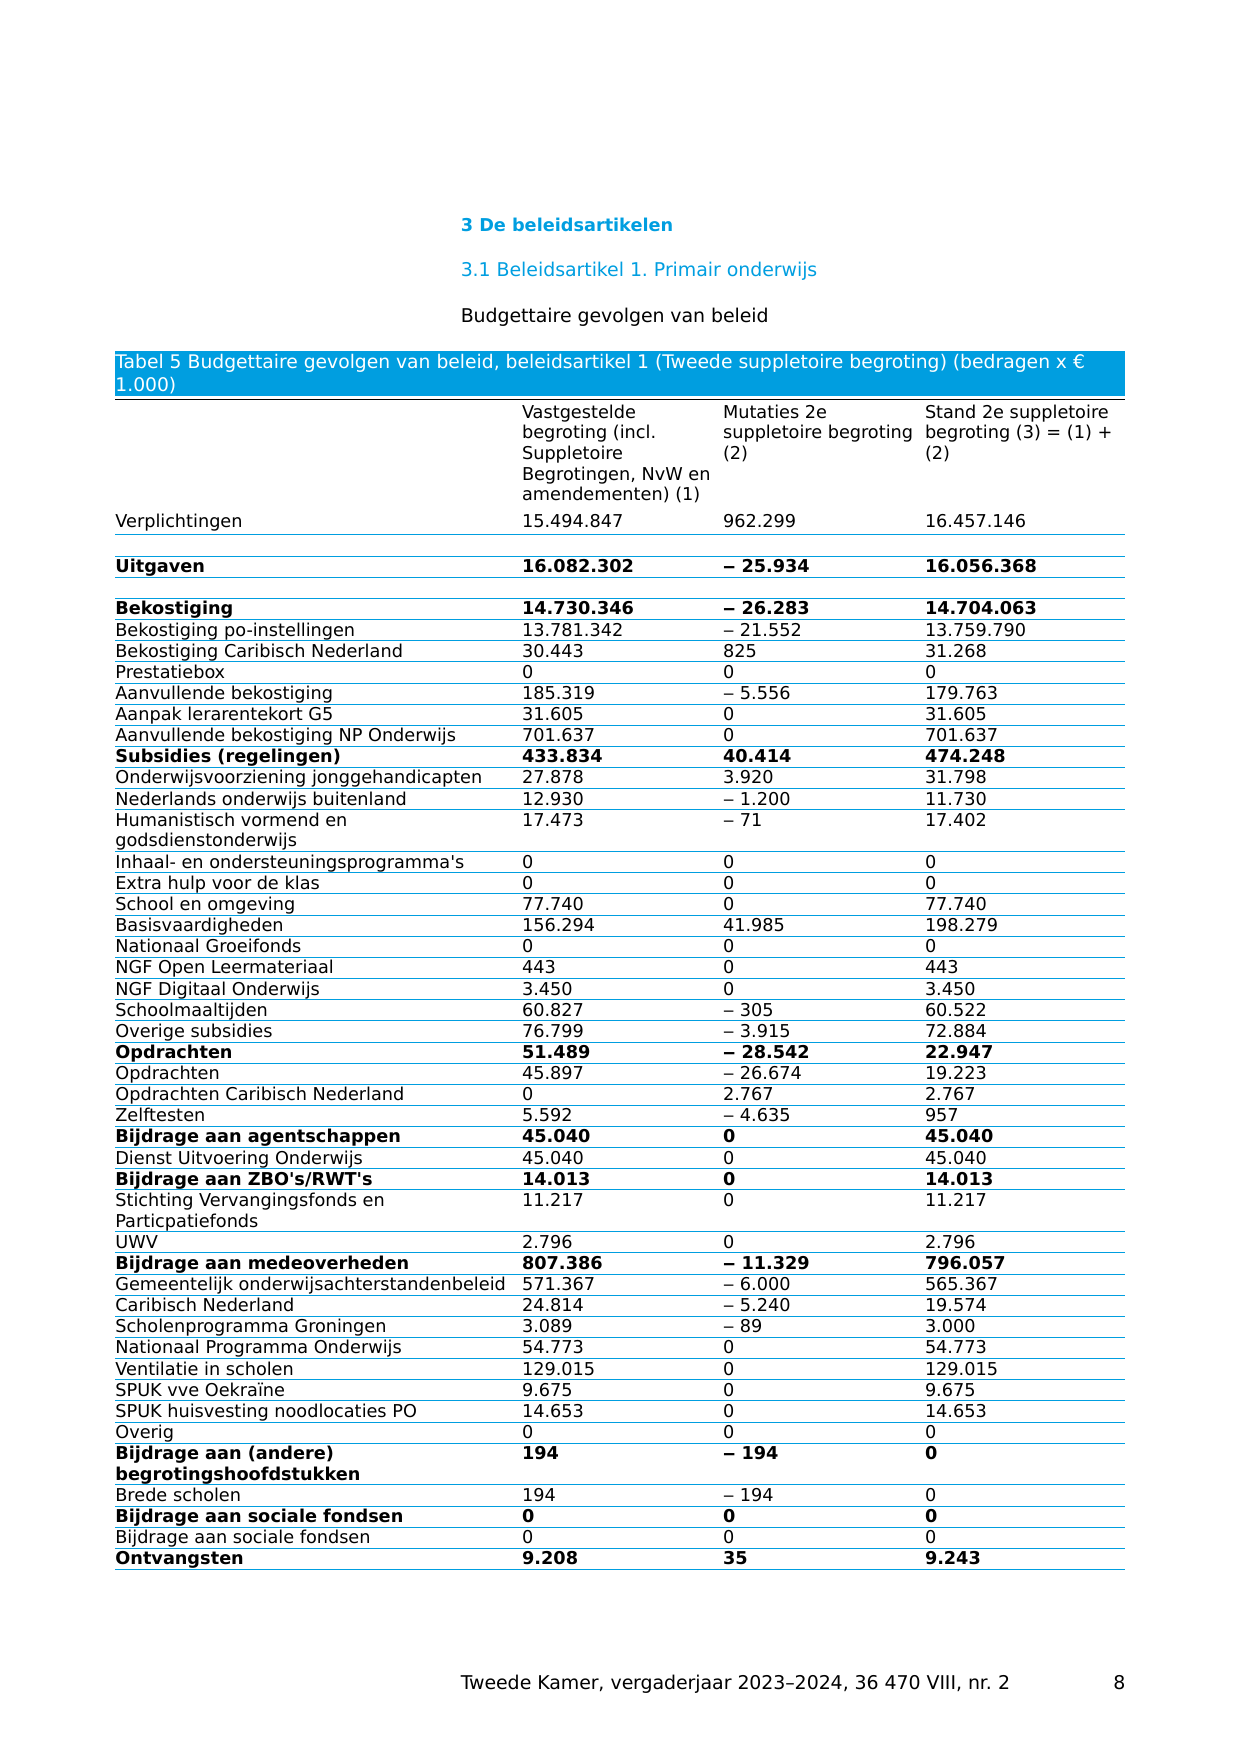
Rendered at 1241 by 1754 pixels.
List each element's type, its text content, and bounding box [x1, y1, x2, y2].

table_cell 0 [922, 1423, 1125, 1443]
table_cell 0 [720, 1359, 922, 1379]
table_cell 0 [922, 937, 1125, 957]
table_cell 0 [720, 1148, 922, 1168]
table_cell 54.773 [519, 1338, 720, 1358]
table_cell 17.473 [519, 810, 720, 851]
table_cell Uitgaven [115, 557, 519, 577]
table_cell 14.653 [519, 1401, 720, 1421]
table_cell 0 [720, 1507, 922, 1527]
table_cell Nationaal Programma Onderwijs [115, 1338, 519, 1358]
table_cell 0 [720, 1190, 922, 1231]
table_cell 45.897 [519, 1064, 720, 1084]
table_cell 0 [922, 662, 1125, 682]
table_cell SPUK vve Oekraïne [115, 1380, 519, 1400]
table_cell 443 [519, 958, 720, 978]
table_cell 9.243 [922, 1549, 1125, 1569]
table_cell 198.279 [922, 916, 1125, 936]
table_cell Schoolmaaltijden [115, 1000, 519, 1020]
table_cell 3.000 [922, 1317, 1125, 1337]
table_cell Dienst Uitvoering Onderwijs [115, 1148, 519, 1168]
table_cell 0 [720, 726, 922, 746]
table_cell [519, 578, 720, 598]
table_cell Scholenprogramma Groningen [115, 1317, 519, 1337]
table_cell 3.450 [922, 979, 1125, 999]
table_cell 24.814 [519, 1296, 720, 1316]
table_cell 2.767 [922, 1085, 1125, 1105]
table_cell 14.704.063 [922, 599, 1125, 619]
table_cell 2.796 [922, 1232, 1125, 1252]
table_cell Bijdrage aan agentschappen [115, 1127, 519, 1147]
table_cell 571.367 [519, 1275, 720, 1294]
table_cell Humanistisch vormend en godsdienstonderwijs [115, 810, 519, 851]
table_cell 14.730.346 [519, 599, 720, 619]
table_cell 0 [519, 1528, 720, 1548]
title Budgettaire gevolgen van beleid [461, 305, 1125, 327]
table_cell ‒ 194 [720, 1485, 922, 1506]
table_cell 185.319 [519, 684, 720, 703]
table_cell Overig [115, 1423, 519, 1443]
table_cell ‒ 1.200 [720, 789, 922, 809]
table_cell Bijdrage aan (andere) begrotingshoofdstukken [115, 1444, 519, 1484]
table_cell 16.082.302 [519, 557, 720, 577]
table_cell ‒ 28.542 [720, 1043, 922, 1062]
table_cell 72.884 [922, 1021, 1125, 1041]
table_cell 0 [720, 1401, 922, 1421]
table_cell 0 [922, 852, 1125, 872]
table_cell NGF Digitaal Onderwijs [115, 979, 519, 999]
table_cell Caribisch Nederland [115, 1296, 519, 1316]
table_cell 156.294 [519, 916, 720, 936]
table_cell UWV [115, 1232, 519, 1252]
table_cell 474.248 [922, 747, 1125, 767]
table_cell Onderwijsvoorziening jonggehandicapten [115, 768, 519, 788]
table_cell Opdrachten [115, 1043, 519, 1062]
table_cell 27.878 [519, 768, 720, 788]
table_cell 45.040 [519, 1148, 720, 1168]
table_cell 796.057 [922, 1253, 1125, 1273]
table_cell 41.985 [720, 916, 922, 936]
table_cell 0 [720, 979, 922, 999]
table_cell 2.796 [519, 1232, 720, 1252]
table_cell 76.799 [519, 1021, 720, 1041]
table_cell 0 [519, 1507, 720, 1527]
table_cell 701.637 [519, 726, 720, 746]
table_cell 0 [720, 1169, 922, 1189]
table_cell NGF Open Leermateriaal [115, 958, 519, 978]
table_cell 16.457.146 [922, 508, 1125, 534]
table_cell 0 [720, 1232, 922, 1252]
table_cell Overige subsidies [115, 1021, 519, 1041]
table_cell 0 [922, 1507, 1125, 1527]
table_cell 54.773 [922, 1338, 1125, 1358]
table_cell Verplichtingen [115, 508, 519, 534]
table_cell ‒ 5.556 [720, 684, 922, 703]
table_cell 0 [720, 937, 922, 957]
table_cell ‒ 3.915 [720, 1021, 922, 1041]
table_cell Stichting Vervangingsfonds en Particpatiefonds [115, 1190, 519, 1231]
table_cell 13.759.790 [922, 620, 1125, 640]
table_cell ‒ 26.283 [720, 599, 922, 619]
table_cell Gemeentelijk onderwijsachterstandenbeleid [115, 1275, 519, 1294]
table_cell 11.730 [922, 789, 1125, 809]
table_cell 0 [720, 1423, 922, 1443]
table_cell [720, 535, 922, 556]
table_cell 807.386 [519, 1253, 720, 1273]
table_cell 31.605 [922, 705, 1125, 725]
title 3.1 Beleidsartikel 1. Primair onderwijs [461, 259, 1125, 281]
table_cell ‒ 25.934 [720, 557, 922, 577]
table_cell Opdrachten [115, 1064, 519, 1084]
table_cell 12.930 [519, 789, 720, 809]
table_cell 701.637 [922, 726, 1125, 746]
table_cell 433.834 [519, 747, 720, 767]
table_cell Ventilatie in scholen [115, 1359, 519, 1379]
table_cell ‒ 71 [720, 810, 922, 851]
table_cell 0 [720, 1380, 922, 1400]
table_cell Ontvangsten [115, 1549, 519, 1569]
table_cell 0 [922, 873, 1125, 893]
table_cell ‒ 6.000 [720, 1275, 922, 1294]
table_cell ‒ 21.552 [720, 620, 922, 640]
table_cell Prestatiebox [115, 662, 519, 682]
table_cell 13.781.342 [519, 620, 720, 640]
table_cell 31.798 [922, 768, 1125, 788]
table_cell School en omgeving [115, 894, 519, 914]
table_cell Bijdrage aan ZBO's/RWT's [115, 1169, 519, 1189]
table_cell 0 [922, 1444, 1125, 1484]
table_cell 0 [519, 1423, 720, 1443]
table_cell [519, 535, 720, 556]
table_cell 194 [519, 1485, 720, 1506]
table_cell Inhaal- en ondersteuningsprogramma's [115, 852, 519, 872]
title 3 De beleidsartikelen [461, 213, 1125, 236]
table_cell 9.675 [519, 1380, 720, 1400]
table_cell 77.740 [519, 894, 720, 914]
table_cell Extra hulp voor de klas [115, 873, 519, 893]
table_cell 0 [922, 1485, 1125, 1506]
table_cell 0 [922, 1528, 1125, 1548]
table_cell Zelftesten [115, 1106, 519, 1126]
table_cell 35 [720, 1549, 922, 1569]
table_cell 0 [519, 852, 720, 872]
table_cell 19.574 [922, 1296, 1125, 1316]
table_cell 0 [519, 1085, 720, 1105]
table_cell SPUK huisvesting noodlocaties PO [115, 1401, 519, 1421]
table_cell ‒ 11.329 [720, 1253, 922, 1273]
table_cell 15.494.847 [519, 508, 720, 534]
table_cell 0 [519, 873, 720, 893]
table_cell 0 [720, 894, 922, 914]
table_cell 14.653 [922, 1401, 1125, 1421]
table_cell 0 [720, 873, 922, 893]
table_cell [922, 535, 1125, 556]
table_cell 3.920 [720, 768, 922, 788]
table_cell Bijdrage aan sociale fondsen [115, 1528, 519, 1548]
table_cell 443 [922, 958, 1125, 978]
table_cell ‒ 5.240 [720, 1296, 922, 1316]
table_cell 0 [720, 1127, 922, 1147]
table_cell Bijdrage aan medeoverheden [115, 1253, 519, 1273]
table_cell 31.605 [519, 705, 720, 725]
table_cell Bekostiging Caribisch Nederland [115, 641, 519, 661]
table_cell 194 [519, 1444, 720, 1484]
table_cell 45.040 [922, 1127, 1125, 1147]
table_cell 3.089 [519, 1317, 720, 1337]
table_cell Aanpak lerarentekort G5 [115, 705, 519, 725]
table_cell 16.056.368 [922, 557, 1125, 577]
table_cell Aanvullende bekostiging [115, 684, 519, 703]
table_cell 9.208 [519, 1549, 720, 1569]
table_cell 2.767 [720, 1085, 922, 1105]
table_cell 3.450 [519, 979, 720, 999]
table_cell 30.443 [519, 641, 720, 661]
table_cell Opdrachten Caribisch Nederland [115, 1085, 519, 1105]
table_cell Bijdrage aan sociale fondsen [115, 1507, 519, 1527]
table_cell 5.592 [519, 1106, 720, 1126]
table_cell 179.763 [922, 684, 1125, 703]
table_cell 0 [720, 852, 922, 872]
table_cell ‒ 305 [720, 1000, 922, 1020]
table_cell 825 [720, 641, 922, 661]
table_cell ‒ 4.635 [720, 1106, 922, 1126]
table_cell Stand 2e suppletoire begroting (3) = (1) + (2) [922, 400, 1125, 508]
table_cell Bekostiging po-instellingen [115, 620, 519, 640]
table_cell 0 [720, 958, 922, 978]
table_cell 19.223 [922, 1064, 1125, 1084]
table_cell 129.015 [519, 1359, 720, 1379]
table_cell Aanvullende bekostiging NP Onderwijs [115, 726, 519, 746]
table_cell 9.675 [922, 1380, 1125, 1400]
table_cell 45.040 [922, 1148, 1125, 1168]
table_cell Nationaal Groeifonds [115, 937, 519, 957]
table_cell 129.015 [922, 1359, 1125, 1379]
table_cell Nederlands onderwijs buitenland [115, 789, 519, 809]
table_cell [115, 535, 519, 556]
table_cell 0 [519, 662, 720, 682]
table_cell Mutaties 2e suppletoire begroting (2) [720, 400, 922, 508]
table_cell [115, 400, 519, 508]
table_cell 14.013 [519, 1169, 720, 1189]
table_cell 0 [720, 705, 922, 725]
table_cell 957 [922, 1106, 1125, 1126]
table_cell 11.217 [922, 1190, 1125, 1231]
table_cell 17.402 [922, 810, 1125, 851]
table_cell Vastgestelde begroting (incl. Suppletoire Begrotingen, NvW en amendementen) (1) [519, 400, 720, 508]
table_cell 45.040 [519, 1127, 720, 1147]
table_cell 60.827 [519, 1000, 720, 1020]
table_cell Bekostiging [115, 599, 519, 619]
table_cell [720, 578, 922, 598]
table_cell 40.414 [720, 747, 922, 767]
table_cell Subsidies (regelingen) [115, 747, 519, 767]
table_cell ‒ 194 [720, 1444, 922, 1484]
table_cell 962.299 [720, 508, 922, 534]
table_cell 22.947 [922, 1043, 1125, 1062]
table_cell 0 [720, 1338, 922, 1358]
table_cell ‒ 26.674 [720, 1064, 922, 1084]
table_cell 0 [720, 662, 922, 682]
table_cell 51.489 [519, 1043, 720, 1062]
table_cell [115, 578, 519, 598]
table_cell ‒ 89 [720, 1317, 922, 1337]
table_cell 60.522 [922, 1000, 1125, 1020]
table_cell 565.367 [922, 1275, 1125, 1294]
table_cell 0 [519, 937, 720, 957]
table_cell [922, 578, 1125, 598]
table_cell 0 [720, 1528, 922, 1548]
table_cell Basisvaardigheden [115, 916, 519, 936]
table_cell 14.013 [922, 1169, 1125, 1189]
table_cell 31.268 [922, 641, 1125, 661]
table_cell Brede scholen [115, 1485, 519, 1506]
table_cell 11.217 [519, 1190, 720, 1231]
table_cell 77.740 [922, 894, 1125, 914]
